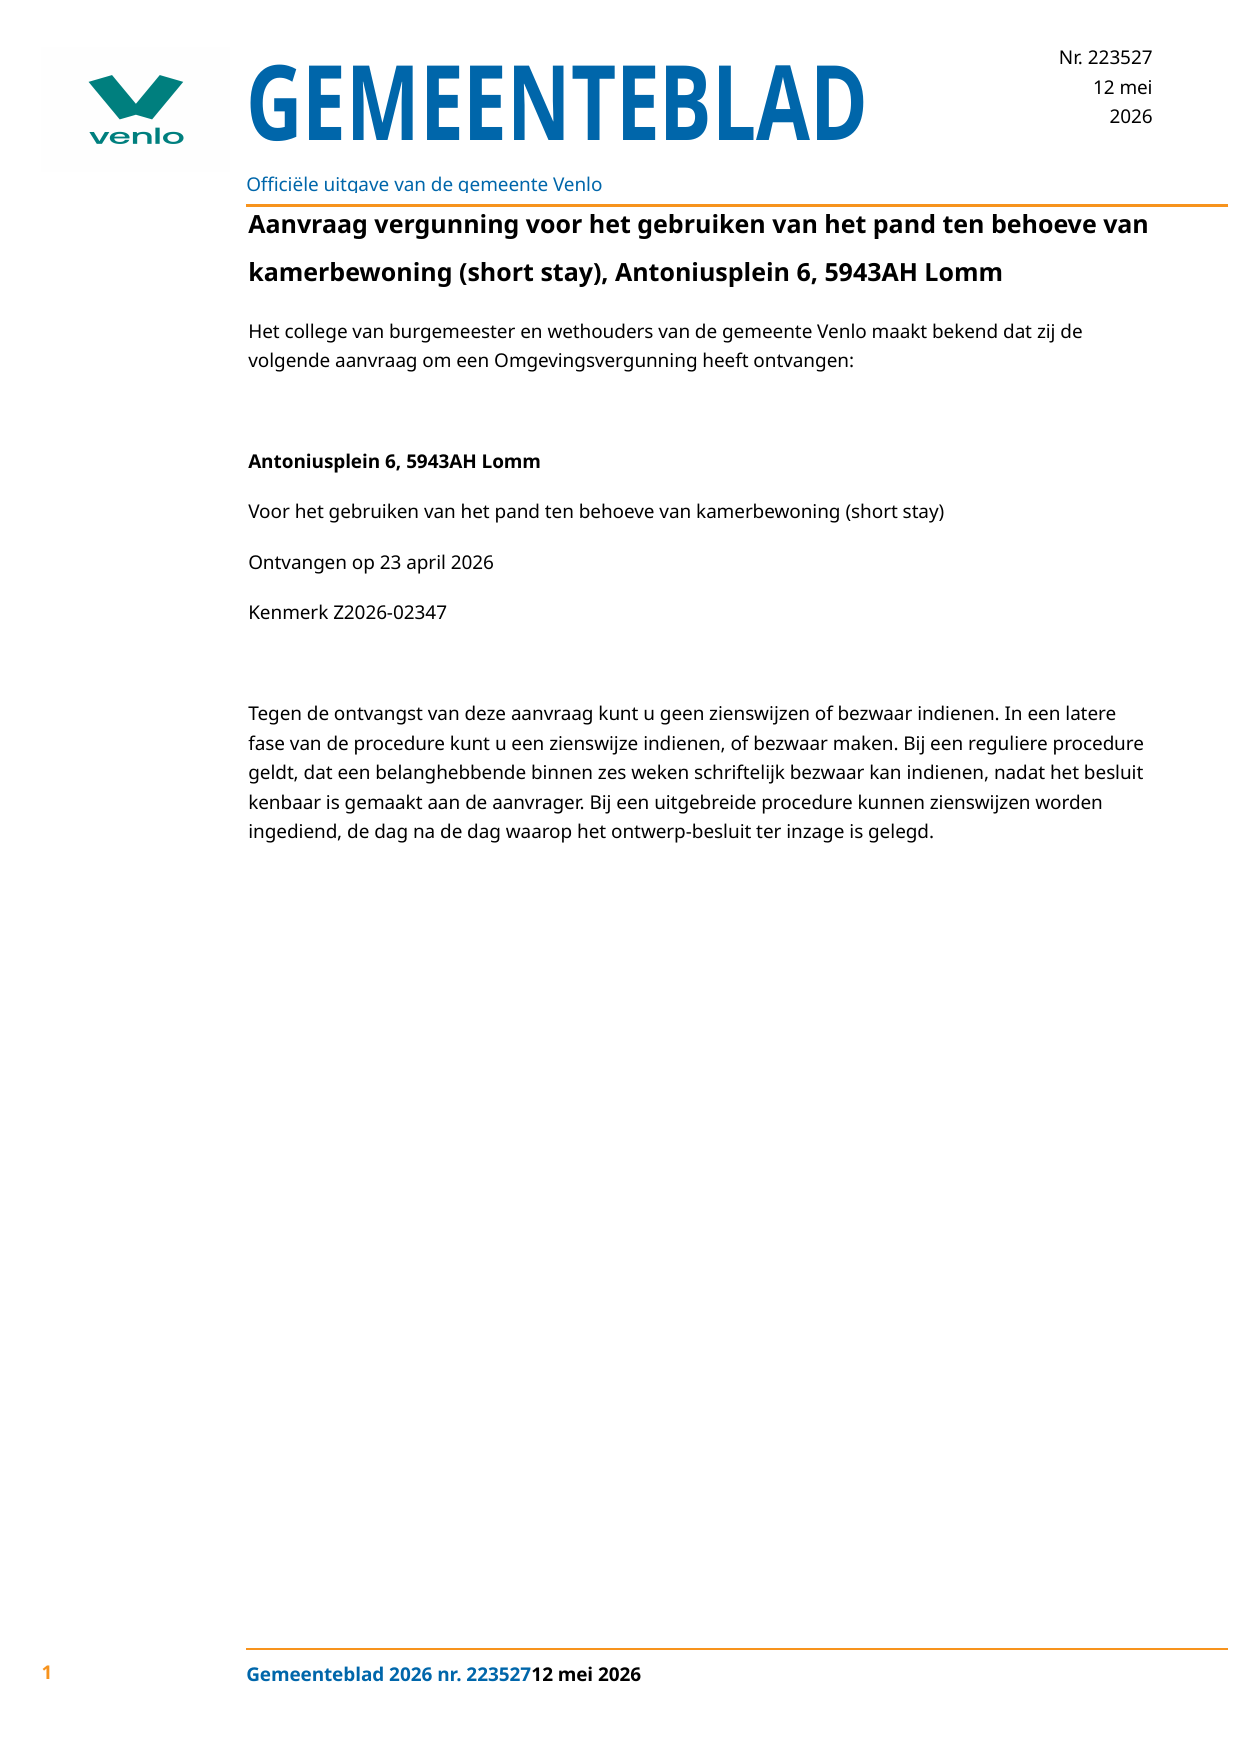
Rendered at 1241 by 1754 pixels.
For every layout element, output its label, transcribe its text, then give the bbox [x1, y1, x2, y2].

text Ontvangen op 23 april 2026 [248, 549, 1152, 575]
picture [41, 47, 231, 172]
text Antoniusplein 6, 5943AH Lomm [248, 448, 1152, 474]
text Het college van burgemeester en wethouders van de gemeente Venlo maakt bekend dat zij de volgende aanvraag om een Omgevingsvergunning heeft ontvangen: [248, 318, 1152, 373]
text Tegen de ontvangst van deze aanvraag kunt u geen zienswijzen of bezwaar indienen. In een latere fase van de procedure kunt u een zienswijze indienen, of bezwaar maken. Bij een reguliere procedure geldt, dat een belanghebbende binnen zes weken schriftelijk bezwaar kan indienen, nadat het besluit kenbaar is gemaakt aan de aanvrager. Bij een uitgebreide procedure kunnen zienswijzen worden ingediend, de dag na de dag waarop het ontwerp-besluit ter inzage is gelegd. [248, 700, 1152, 844]
text Aanvraag vergunning voor het gebruiken van het pand ten behoeve van kamerbewoning (short stay), Antoniusplein 6, 5943AH Lomm [248, 207, 1152, 288]
text Kenmerk Z2026-02347 [248, 599, 1152, 625]
text Voor het gebruiken van het pand ten behoeve van kamerbewoning (short stay) [248, 499, 1152, 524]
